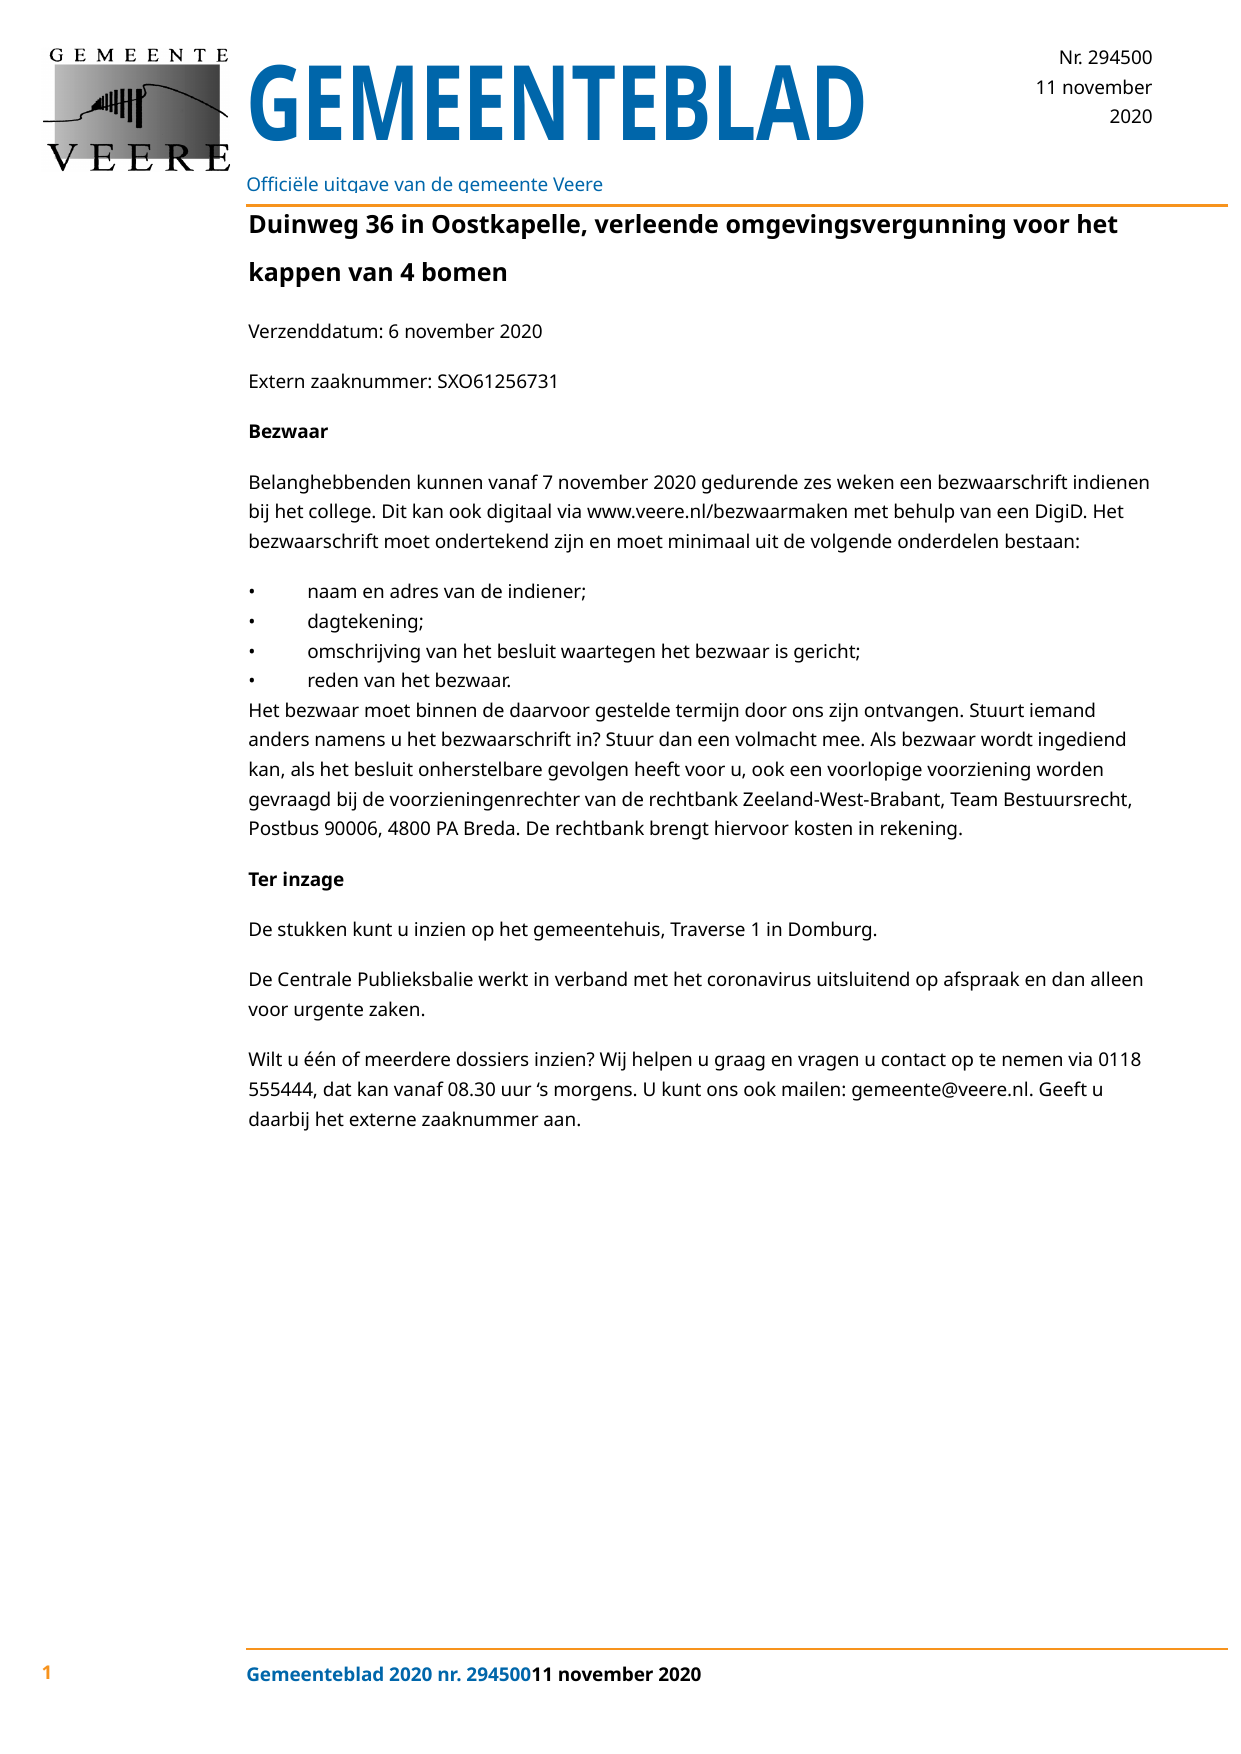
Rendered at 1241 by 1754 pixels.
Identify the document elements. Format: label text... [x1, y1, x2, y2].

text Bezwaar [248, 419, 1152, 444]
text Het bezwaar moet binnen de daarvoor gestelde termijn door ons zijn ontvangen. Stuurt iemand anders namens u het bezwaarschrift in? Stuur dan een volmacht mee. Als bezwaar wordt ingediend kan, als het besluit onherstelbare gevolgen heeft voor u, ook een voorlopige voorziening worden gevraagd bij de voorzieningenrechter van de rechtbank Zeeland-West-Brabant, Team Bestuursrecht, Postbus 90006, 4800 PA Breda. De rechtbank brengt hiervoor kosten in rekening. [248, 697, 1152, 841]
list dagtekening; [248, 608, 1152, 634]
text Belanghebbenden kunnen vanaf 7 november 2020 gedurende zes weken een bezwaarschrift indienen bij het college. Dit kan ook digitaal via www.veere.nl/bezwaarmaken met behulp van een DigiD. Het bezwaarschrift moet ondertekend zijn en moet minimaal uit de volgende onderdelen bestaan: [248, 469, 1152, 554]
text De stukken kunt u inzien op het gemeentehuis, Traverse 1 in Domburg. [248, 916, 1152, 942]
text Ter inzage [248, 866, 1152, 892]
text Extern zaaknummer: SXO61256731 [248, 368, 1152, 394]
text Wilt u één of meerdere dossiers inzien? Wij helpen u graag en vragen u contact op te nemen via 0118 555444, dat kan vanaf 08.30 uur ‘s morgens. U kunt ons ook mailen: gemeente@veere.nl. Geeft u daarbij het externe zaaknummer aan. [248, 1047, 1152, 1132]
list reden van het bezwaar. [248, 667, 1152, 693]
text Verzenddatum: 6 november 2020 [248, 318, 1152, 344]
text De Centrale Publieksbalie werkt in verband met het coronavirus uitsluitend op afspraak en dan alleen voor urgente zaken. [248, 967, 1152, 1022]
list naam en adres van de indiener; [248, 579, 1152, 604]
list omschrijving van het besluit waartegen het bezwaar is gericht; [248, 638, 1152, 664]
text Duinweg 36 in Oostkapelle, verleende omgevingsvergunning voor het kappen van 4 bomen [248, 207, 1152, 288]
picture [41, 47, 231, 172]
